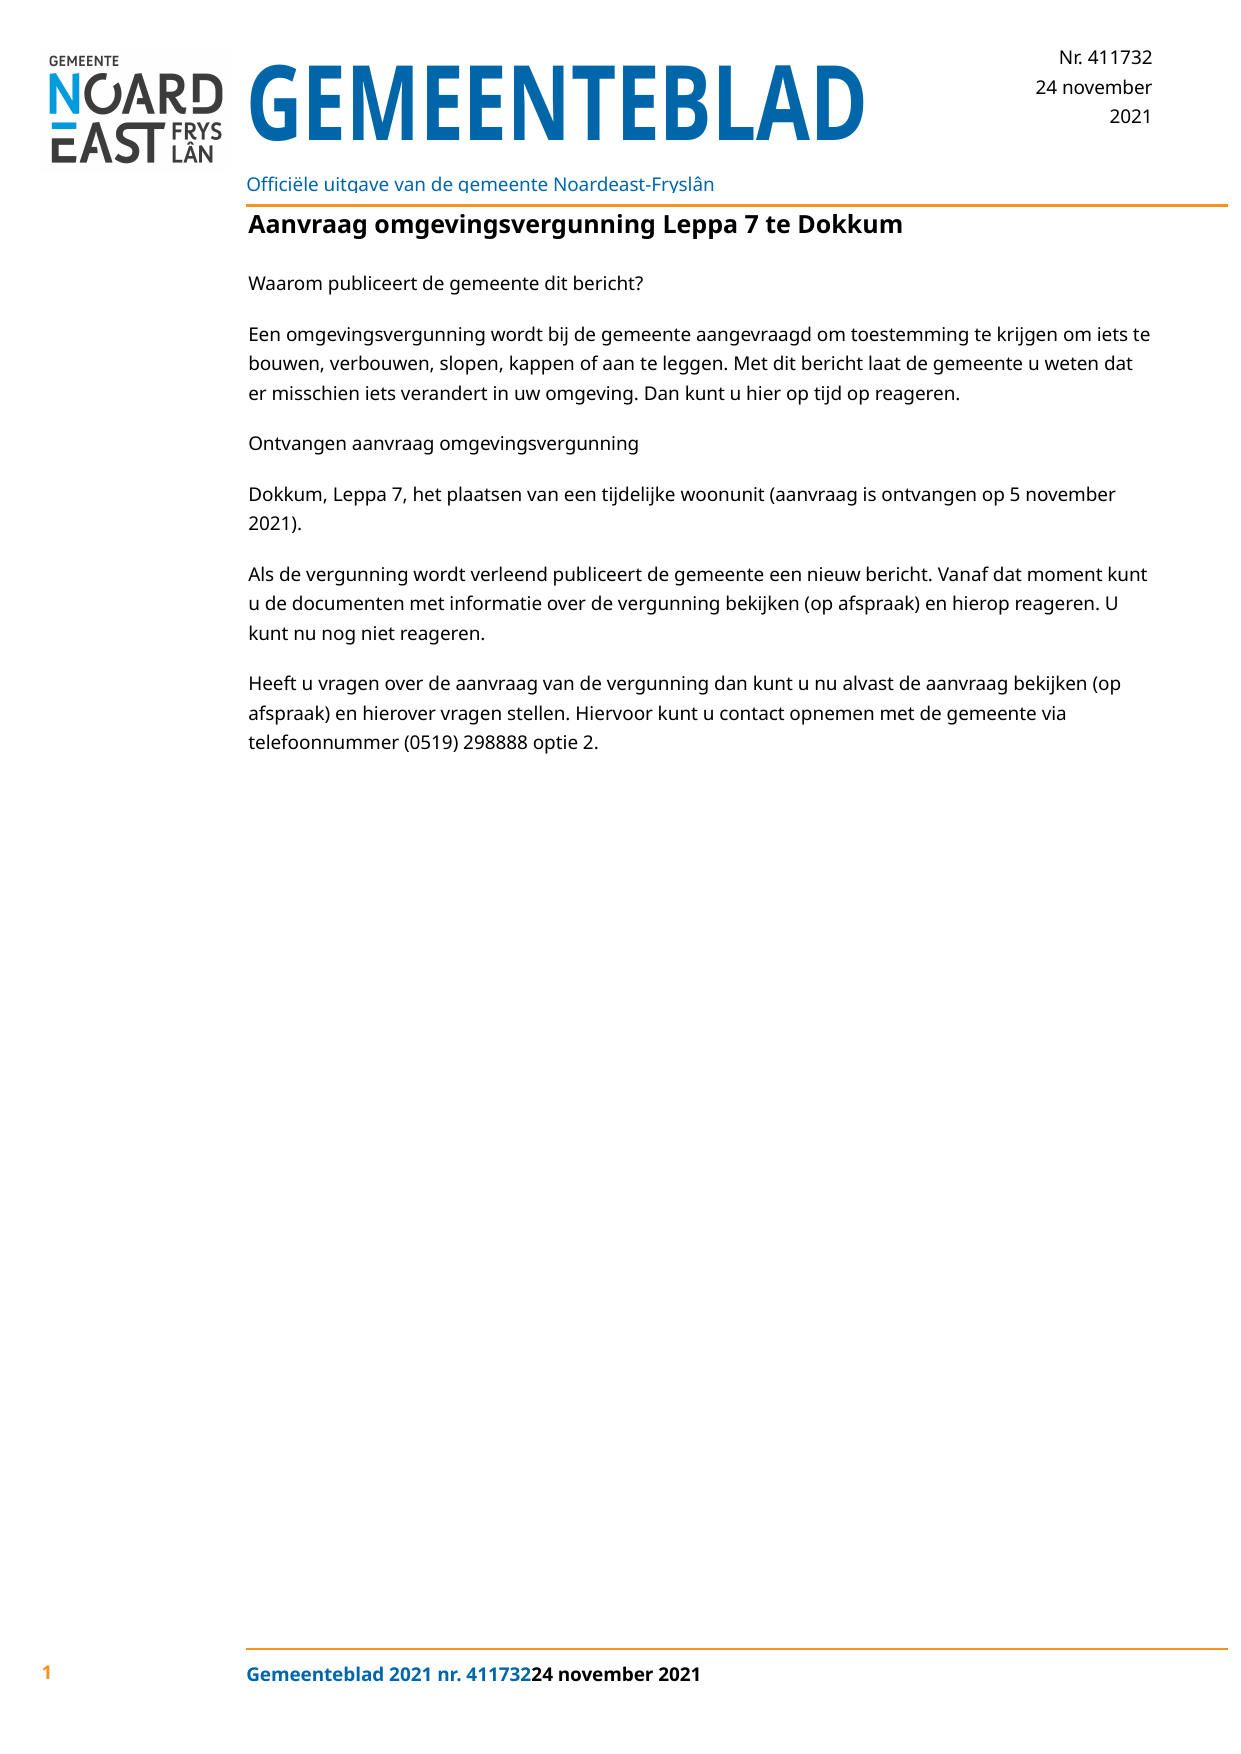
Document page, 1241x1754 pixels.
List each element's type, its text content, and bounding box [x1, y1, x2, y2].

text Ontvangen aanvraag omgevingsvergunning [248, 430, 1152, 456]
text Waarom publiceert de gemeente dit bericht? [248, 270, 1152, 296]
text Dokkum, Leppa 7, het plaatsen van een tijdelijke woonunit (aanvraag is ontvangen op 5 november 2021). [248, 481, 1152, 536]
text Aanvraag omgevingsvergunning Leppa 7 te Dokkum [248, 207, 1152, 241]
text Een omgevingsvergunning wordt bij de gemeente aangevraagd om toestemming te krijgen om iets te bouwen, verbouwen, slopen, kappen of aan te leggen. Met dit bericht laat de gemeente u weten dat er misschien iets verandert in uw omgeving. Dan kunt u hier op tijd op reageren. [248, 321, 1152, 406]
picture [41, 47, 231, 172]
text Heeft u vragen over de aanvraag van de vergunning dan kunt u nu alvast de aanvraag bekijken (op afspraak) en hierover vragen stellen. Hiervoor kunt u contact opnemen met de gemeente via telefoonnummer (0519) 298888 optie 2. [248, 670, 1152, 755]
text Als de vergunning wordt verleend publiceert de gemeente een nieuw bericht. Vanaf dat moment kunt u de documenten met informatie over de vergunning bekijken (op afspraak) en hierop reageren. U kunt nu nog niet reageren. [248, 561, 1152, 646]
